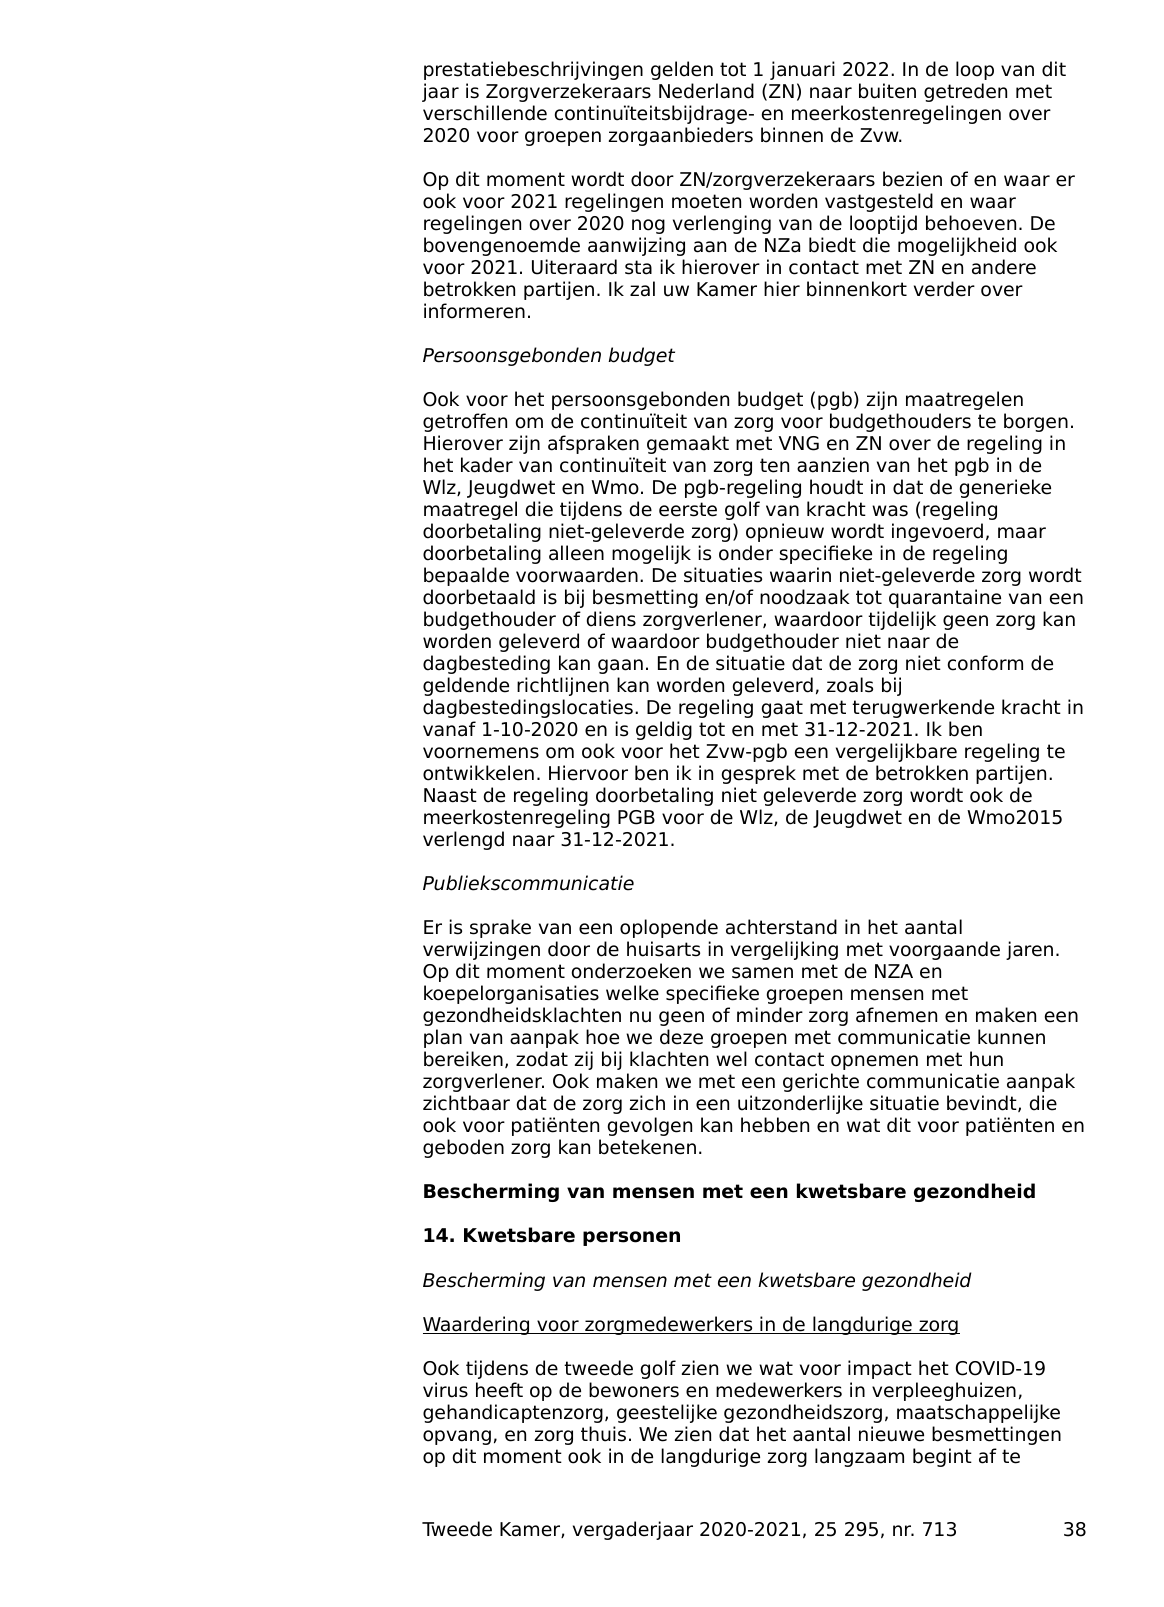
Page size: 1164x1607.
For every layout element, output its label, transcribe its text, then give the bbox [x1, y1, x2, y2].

subtitle Bescherming van mensen met een kwetsbare gezondheid [422, 1181, 1087, 1203]
subtitle 14. Kwetsbare personen [422, 1225, 1087, 1247]
text Ook tijdens de tweede golf zien we wat voor impact het COVID-19 virus heeft op de bewoners en medewerkers in verpleeghuizen, gehandicaptenzorg, geestelijke gezondheidszorg, maatschappelijke opvang, en zorg thuis. We zien dat het aantal nieuwe besmettingen op dit moment ook in de langdurige zorg langzaam begint af te [422, 1358, 1087, 1468]
text Ook voor het persoonsgebonden budget (pgb) zijn maatregelen getroffen om de continuïteit van zorg voor budgethouders te borgen. Hierover zijn afspraken gemaakt met VNG en ZN over de regeling in het kader van continuïteit van zorg ten aanzien van het pgb in de Wlz, Jeugdwet en Wmo. De pgb-regeling houdt in dat de generieke maatregel die tijdens de eerste golf van kracht was (regeling doorbetaling niet-geleverde zorg) opnieuw wordt ingevoerd, maar doorbetaling alleen mogelijk is onder specifieke in de regeling bepaalde voorwaarden. De situaties waarin niet-geleverde zorg wordt doorbetaald is bij besmetting en/of noodzaak tot quarantaine van een budgethouder of diens zorgverlener, waardoor tijdelijk geen zorg kan worden geleverd of waardoor budgethouder niet naar de dagbesteding kan gaan. En de situatie dat de zorg niet conform de geldende richtlijnen kan worden geleverd, zoals bij dagbestedingslocaties. De regeling gaat met terugwerkende kracht in vanaf 1-10-2020 en is geldig tot en met 31-12-2021. Ik ben voornemens om ook voor het Zvw-pgb een vergelijkbare regeling te ontwikkelen. Hiervoor ben ik in gesprek met de betrokken partijen. Naast de regeling doorbetaling niet geleverde zorg wordt ook de meerkostenregeling PGB voor de Wlz, de Jeugdwet en de Wmo2015 verlengd naar 31-12-2021. [422, 389, 1087, 851]
subtitle Publiekscommunicatie [422, 873, 1087, 895]
subtitle Bescherming van mensen met een kwetsbare gezondheid [422, 1269, 1087, 1292]
text prestatiebeschrijvingen gelden tot 1 januari 2022. In de loop van dit jaar is Zorgverzekeraars Nederland (ZN) naar buiten getreden met verschillende continuïteitsbijdrage- en meerkostenregelingen over 2020 voor groepen zorgaanbieders binnen de Zvw. [422, 59, 1087, 147]
subtitle Waardering voor zorgmedewerkers in de langdurige zorg [422, 1314, 1087, 1336]
text Op dit moment wordt door ZN/zorgverzekeraars bezien of en waar er ook voor 2021 regelingen moeten worden vastgesteld en waar regelingen over 2020 nog verlenging van de looptijd behoeven. De bovengenoemde aanwijzing aan de NZa biedt die mogelijkheid ook voor 2021. Uiteraard sta ik hierover in contact met ZN en andere betrokken partijen. Ik zal uw Kamer hier binnenkort verder over informeren. [422, 169, 1087, 323]
subtitle Persoonsgebonden budget [422, 345, 1087, 367]
text Er is sprake van een oplopende achterstand in het aantal verwijzingen door de huisarts in vergelijking met voorgaande jaren. Op dit moment onderzoeken we samen met de NZA en koepelorganisaties welke specifieke groepen mensen met gezondheidsklachten nu geen of minder zorg afnemen en maken een plan van aanpak hoe we deze groepen met communicatie kunnen bereiken, zodat zij bij klachten wel contact opnemen met hun zorgverlener. Ook maken we met een gerichte communicatie aanpak zichtbaar dat de zorg zich in een uitzonderlijke situatie bevindt, die ook voor patiënten gevolgen kan hebben en wat dit voor patiënten en geboden zorg kan betekenen. [422, 917, 1087, 1159]
